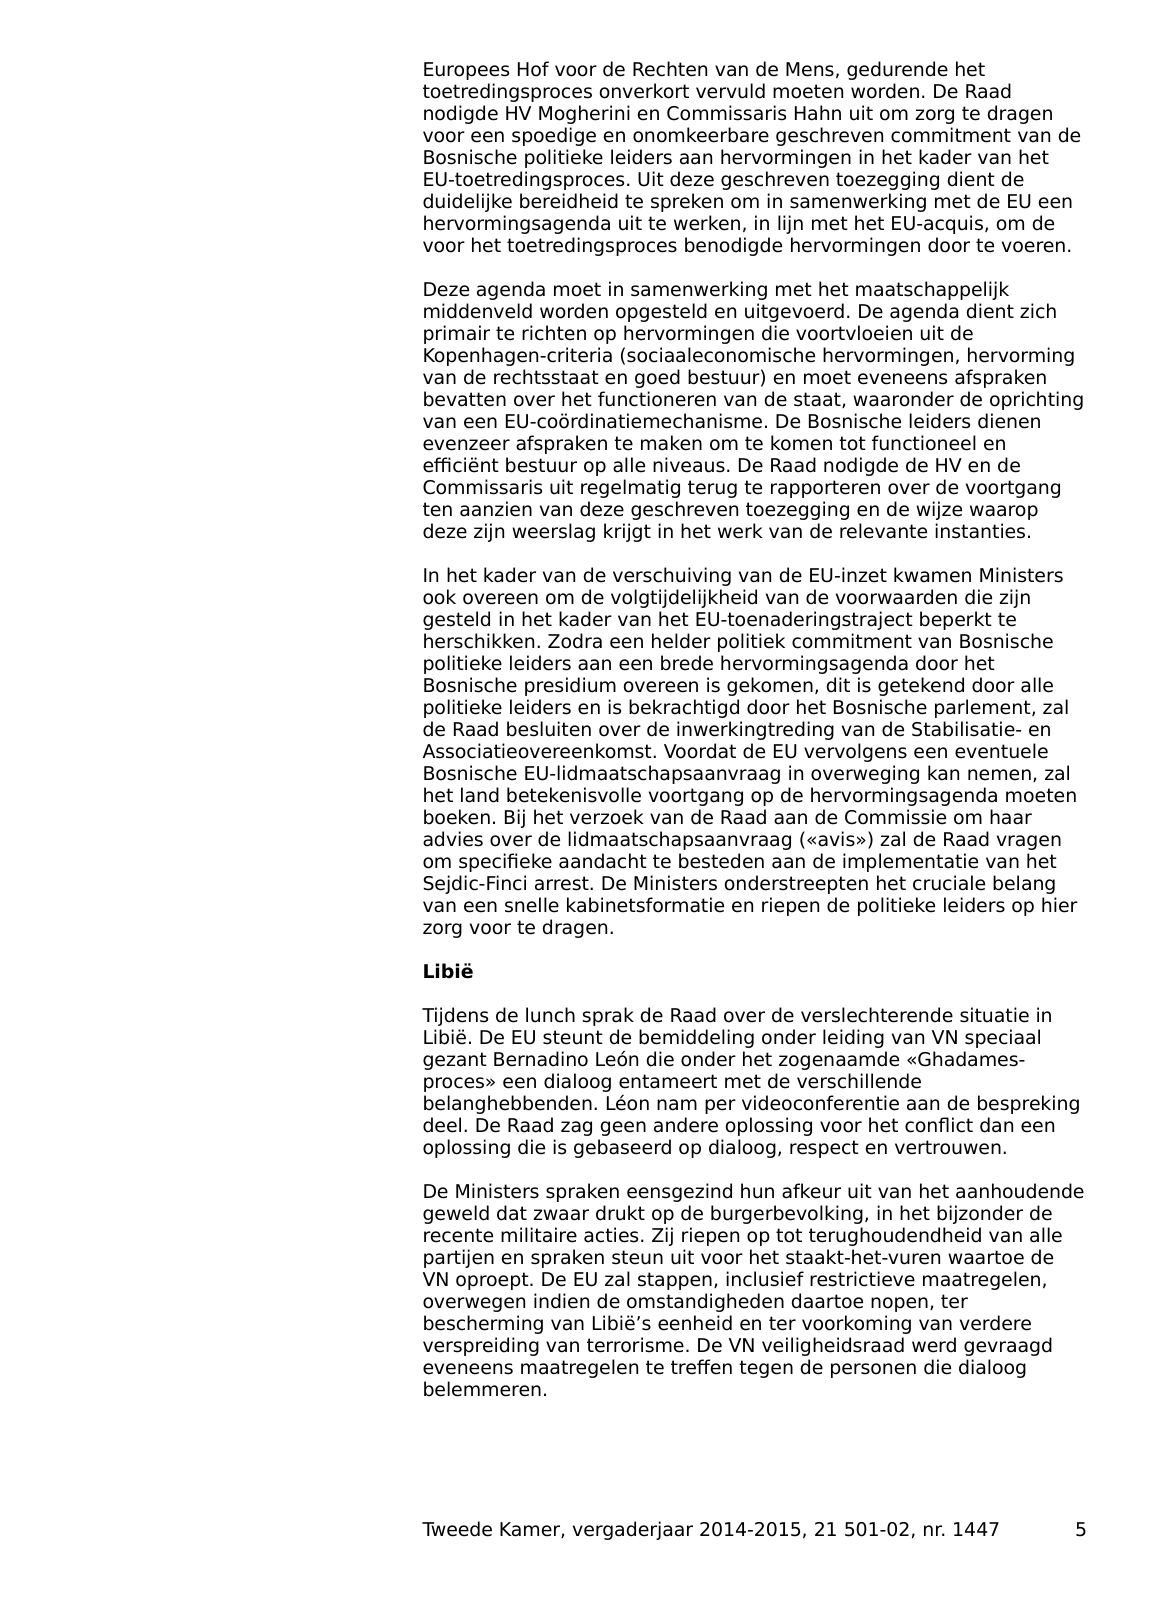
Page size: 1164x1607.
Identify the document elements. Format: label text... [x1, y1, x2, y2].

text Deze agenda moet in samenwerking met het maatschappelijk middenveld worden opgesteld en uitgevoerd. De agenda dient zich primair te richten op hervormingen die voortvloeien uit de Kopenhagen-criteria (sociaaleconomische hervormingen, hervorming van de rechtsstaat en goed bestuur) en moet eveneens afspraken bevatten over het functioneren van de staat, waaronder de oprichting van een EU-coördinatiemechanisme. De Bosnische leiders dienen evenzeer afspraken te maken om te komen tot functioneel en efficiënt bestuur op alle niveaus. De Raad nodigde de HV en de Commissaris uit regelmatig terug te rapporteren over de voortgang ten aanzien van deze geschreven toezegging en de wijze waarop deze zijn weerslag krijgt in het werk van de relevante instanties. [422, 279, 1087, 543]
subtitle Libië [422, 961, 1087, 983]
text Europees Hof voor de Rechten van de Mens, gedurende het toetredingsproces onverkort vervuld moeten worden. De Raad nodigde HV Mogherini en Commissaris Hahn uit om zorg te dragen voor een spoedige en onomkeerbare geschreven commitment van de Bosnische politieke leiders aan hervormingen in het kader van het EU-toetredingsproces. Uit deze geschreven toezegging dient de duidelijke bereidheid te spreken om in samenwerking met de EU een hervormingsagenda uit te werken, in lijn met het EU-acquis, om de voor het toetredingsproces benodigde hervormingen door te voeren. [422, 59, 1087, 257]
text In het kader van de verschuiving van de EU-inzet kwamen Ministers ook overeen om de volgtijdelijkheid van de voorwaarden die zijn gesteld in het kader van het EU-toenaderingstraject beperkt te herschikken. Zodra een helder politiek commitment van Bosnische politieke leiders aan een brede hervormingsagenda door het Bosnische presidium overeen is gekomen, dit is getekend door alle politieke leiders en is bekrachtigd door het Bosnische parlement, zal de Raad besluiten over de inwerkingtreding van de Stabilisatie- en Associatieovereenkomst. Voordat de EU vervolgens een eventuele Bosnische EU-lidmaatschapsaanvraag in overweging kan nemen, zal het land betekenisvolle voortgang op de hervormingsagenda moeten boeken. Bij het verzoek van de Raad aan de Commissie om haar advies over de lidmaatschapsaanvraag («avis») zal de Raad vragen om specifieke aandacht te besteden aan de implementatie van het Sejdic-Finci arrest. De Ministers onderstreepten het cruciale belang van een snelle kabinetsformatie en riepen de politieke leiders op hier zorg voor te dragen. [422, 565, 1087, 939]
text De Ministers spraken eensgezind hun afkeur uit van het aanhoudende geweld dat zwaar drukt op de burgerbevolking, in het bijzonder de recente militaire acties. Zij riepen op tot terughoudendheid van alle partijen en spraken steun uit voor het staakt-het-vuren waartoe de VN oproept. De EU zal stappen, inclusief restrictieve maatregelen, overwegen indien de omstandigheden daartoe nopen, ter bescherming van Libië’s eenheid en ter voorkoming van verdere verspreiding van terrorisme. De VN veiligheidsraad werd gevraagd eveneens maatregelen te treffen tegen de personen die dialoog belemmeren. [422, 1181, 1087, 1401]
text Tijdens de lunch sprak de Raad over de verslechterende situatie in Libië. De EU steunt de bemiddeling onder leiding van VN speciaal gezant Bernadino León die onder het zogenaamde «Ghadames-proces» een dialoog entameert met de verschillende belanghebbenden. Léon nam per videoconferentie aan de bespreking deel. De Raad zag geen andere oplossing voor het conflict dan een oplossing die is gebaseerd op dialoog, respect en vertrouwen. [422, 1005, 1087, 1159]
